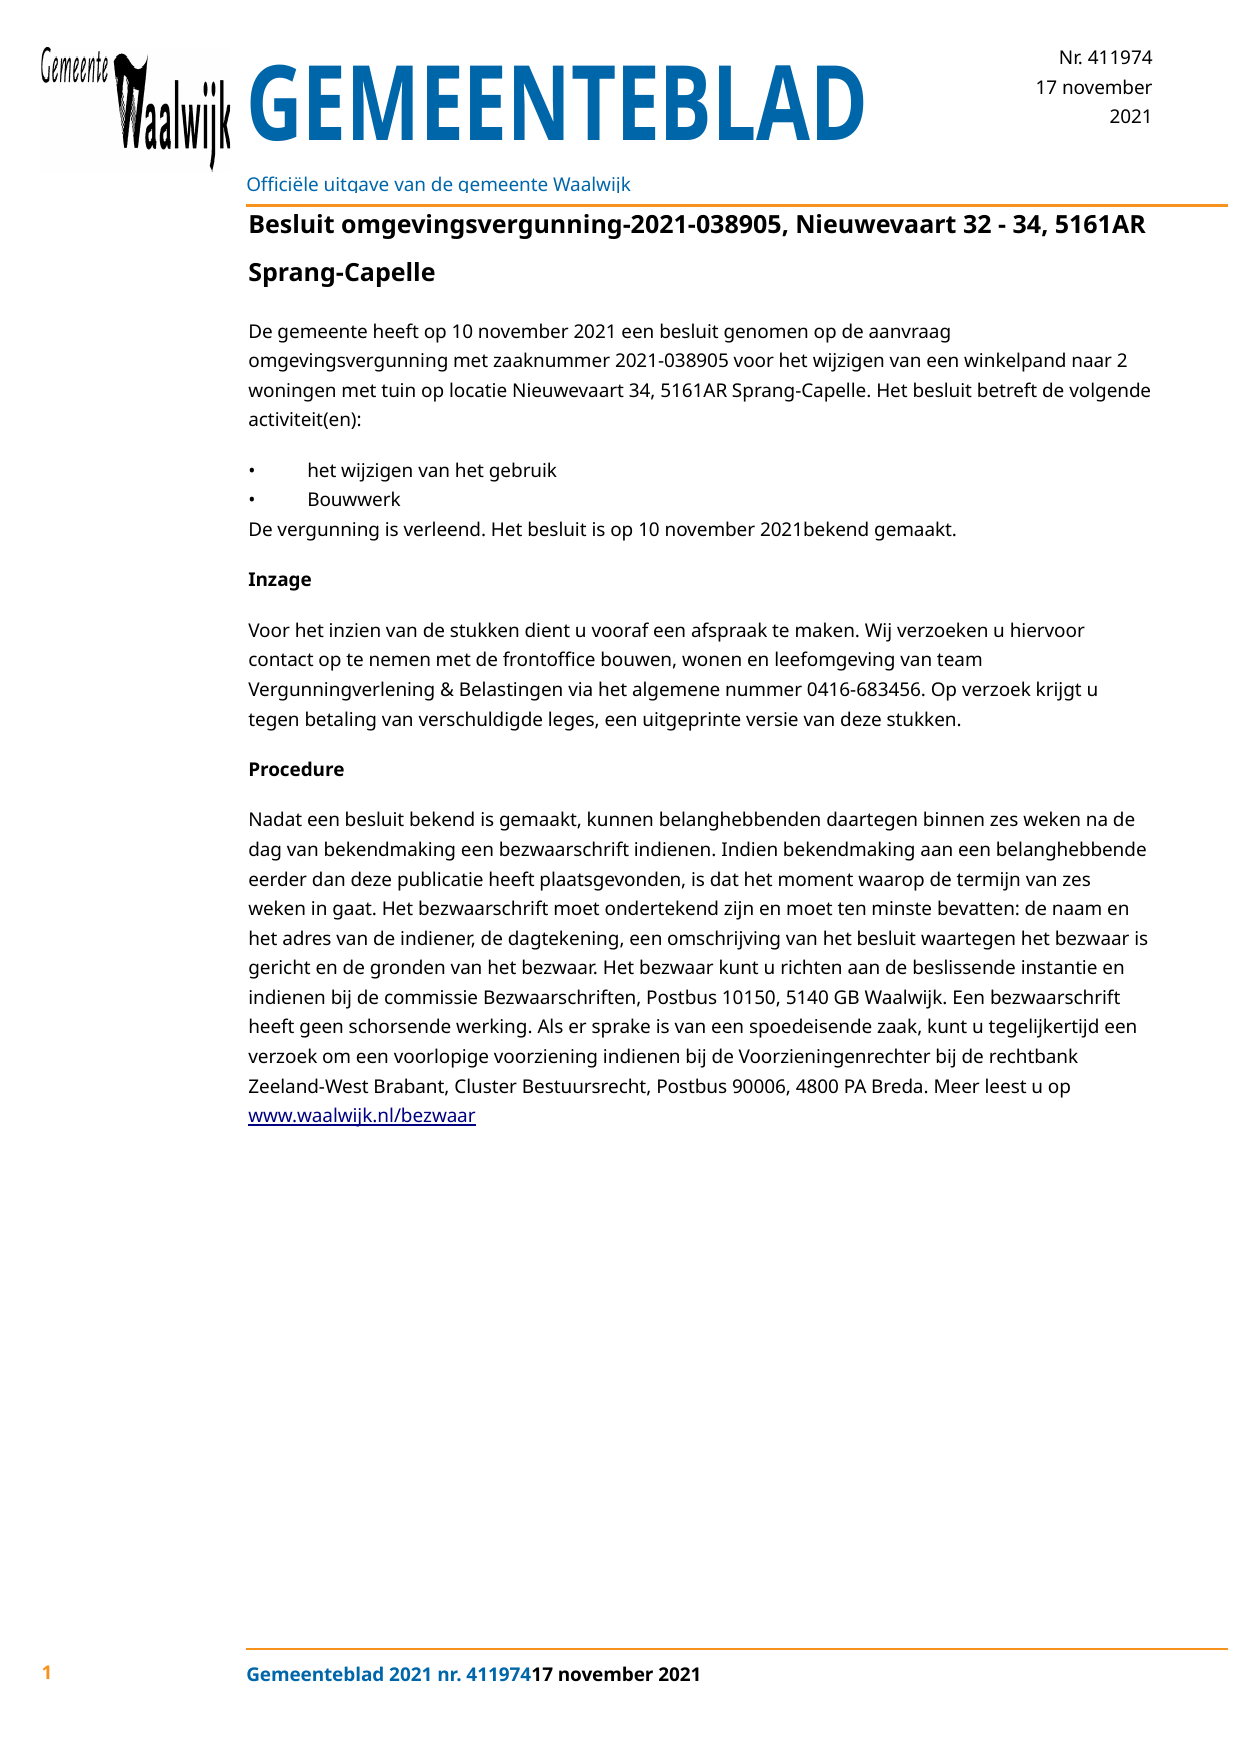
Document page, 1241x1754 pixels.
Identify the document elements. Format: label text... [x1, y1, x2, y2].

picture [41, 47, 231, 172]
text Inzage [248, 567, 1152, 592]
text Voor het inzien van de stukken dient u vooraf een afspraak te maken. Wij verzoeken u hiervoor contact op te nemen met de frontoffice bouwen, wonen en leefomgeving van team Vergunningverlening & Belastingen via het algemene nummer 0416-683456. Op verzoek krijgt u tegen betaling van verschuldigde leges, een uitgeprinte versie van deze stukken. [248, 617, 1152, 732]
text De gemeente heeft op 10 november 2021 een besluit genomen op de aanvraag omgevingsvergunning met zaaknummer 2021-038905 voor het wijzigen van een winkelpand naar 2 woningen met tuin op locatie Nieuwevaart 34, 5161AR Sprang-Capelle. Het besluit betreft de volgende activiteit(en): [248, 318, 1152, 432]
text De vergunning is verleend. Het besluit is op 10 november 2021bekend gemaakt. [248, 516, 1152, 542]
text Besluit omgevingsvergunning-2021-038905, Nieuwevaart 32 - 34, 5161AR Sprang-Capelle [248, 207, 1152, 288]
list Bouwwerk [248, 487, 1152, 512]
text Procedure [248, 756, 1152, 782]
text Nadat een besluit bekend is gemaakt, kunnen belanghebbenden daartegen binnen zes weken na de dag van bekendmaking een bezwaarschrift indienen. Indien bekendmaking aan een belanghebbende eerder dan deze publicatie heeft plaatsgevonden, is dat het moment waarop de termijn van zes weken in gaat. Het bezwaarschrift moet ondertekend zijn en moet ten minste bevatten: de naam en het adres van de indiener, de dagtekening, een omschrijving van het besluit waartegen het bezwaar is gericht en de gronden van het bezwaar. Het bezwaar kunt u richten aan de beslissende instantie en indienen bij de commissie Bezwaarschriften, Postbus 10150, 5140 GB Waalwijk. Een bezwaarschrift heeft geen schorsende werking. Als er sprake is van een spoedeisende zaak, kunt u tegelijkertijd een verzoek om een voorlopige voorziening indienen bij de Voorzieningenrechter bij de rechtbank Zeeland-West Brabant, Cluster Bestuursrecht, Postbus 90006, 4800 PA Breda. Meer leest u op www.waalwijk.nl/bezwaar [248, 807, 1152, 1128]
list het wijzigen van het gebruik [248, 457, 1152, 483]
